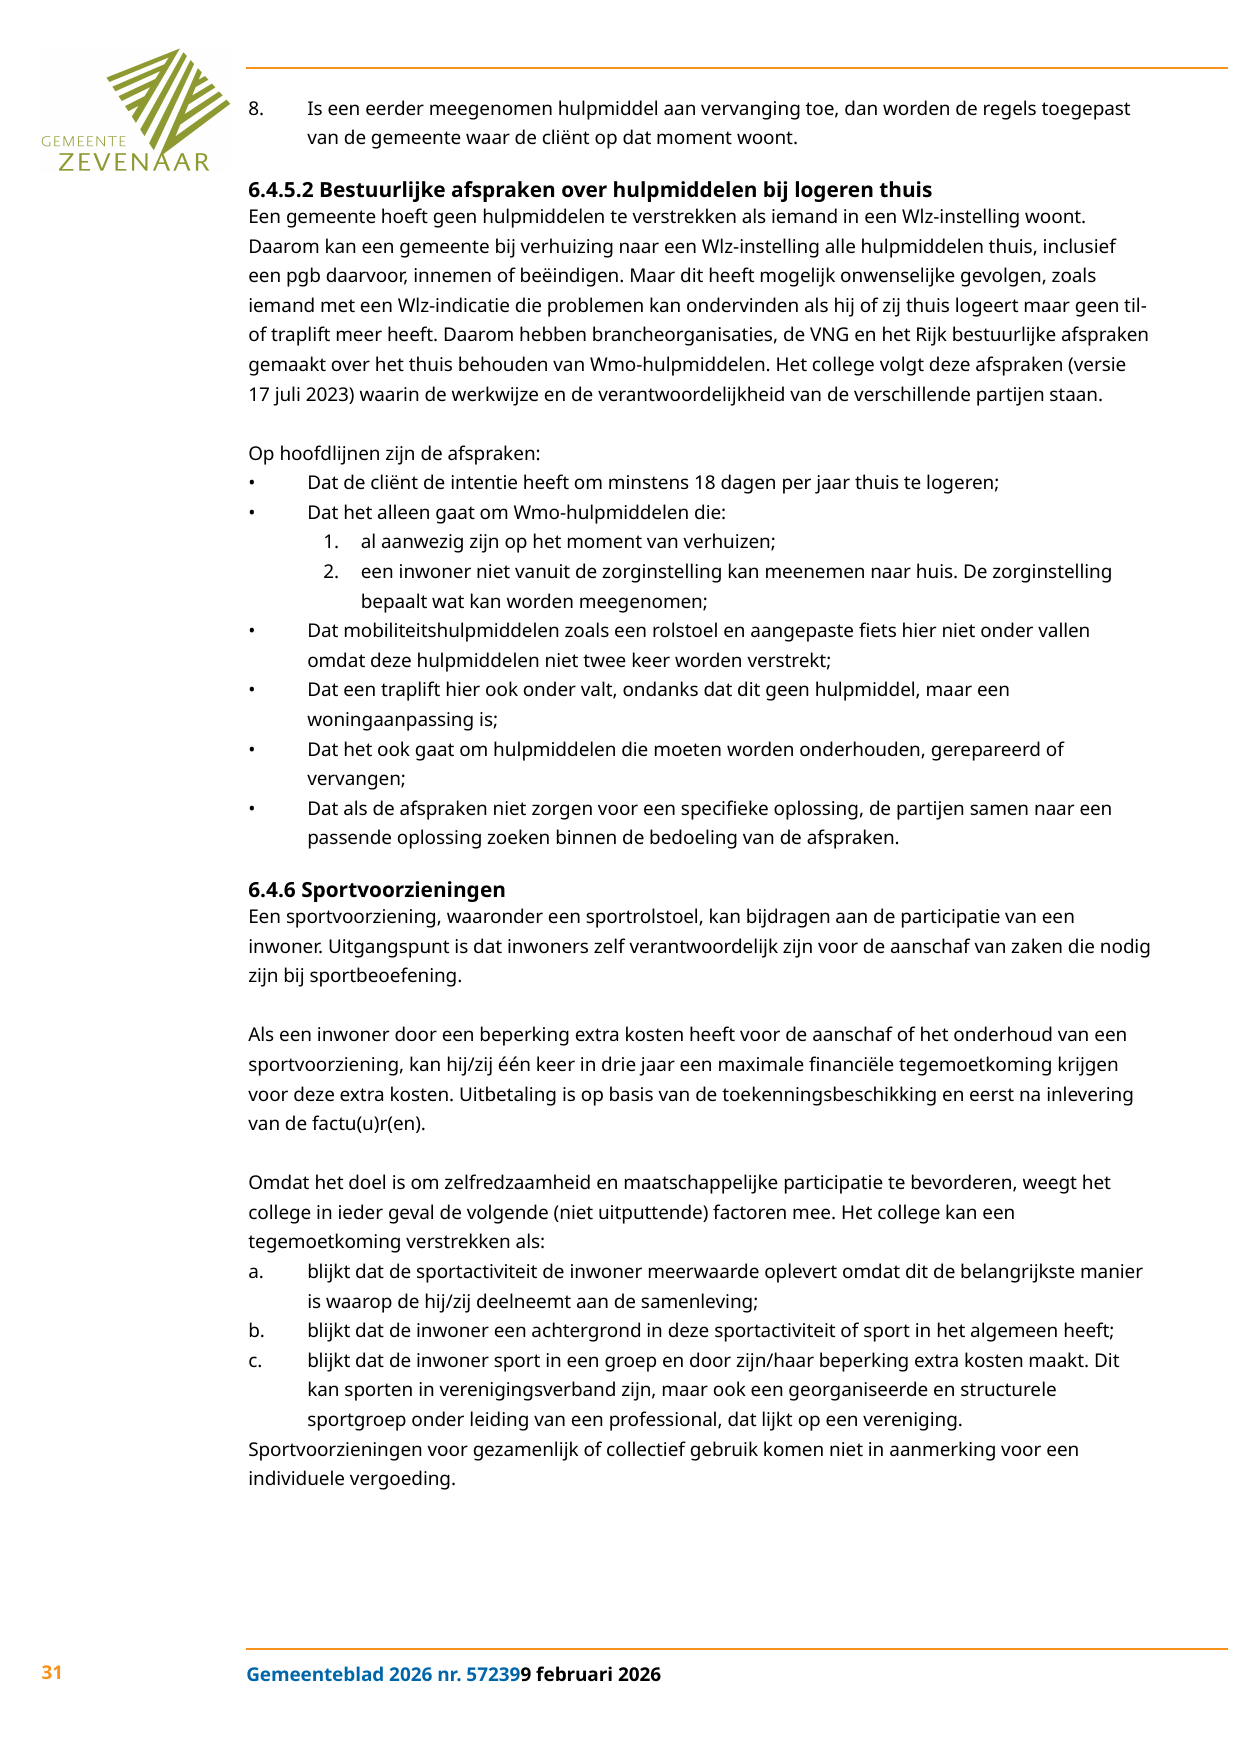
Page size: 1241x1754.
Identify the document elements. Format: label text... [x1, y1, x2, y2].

list Dat mobiliteitshulpmiddelen zoals een rolstoel en aangepaste fiets hier niet onder vallen omdat deze hulpmiddelen niet twee keer worden verstrekt; [248, 617, 1152, 673]
list Is een eerder meegenomen hulpmiddel aan vervanging toe, dan worden de regels toegepast van de gemeente waar de cliënt op dat moment woont. [248, 95, 1152, 150]
list een inwoner niet vanuit de zorginstelling kan meenemen naar huis. De zorginstelling bepaalt wat kan worden meegenomen; [323, 558, 1152, 613]
list al aanwezig zijn op het moment van verhuizen; [323, 529, 1152, 554]
list blijkt dat de inwoner sport in een groep en door zijn/haar beperking extra kosten maakt. Dit kan sporten in verenigingsverband zijn, maar ook een georganiseerde en structurele sportgroep onder leiding van een professional, dat lijkt op een vereniging. [248, 1347, 1152, 1432]
list Dat een traplift hier ook onder valt, ondanks dat dit geen hulpmiddel, maar een woningaanpassing is; [248, 677, 1152, 732]
list Dat het alleen gaat om Wmo-hulpmiddelen die: [248, 499, 1152, 525]
text Een gemeente hoeft geen hulpmiddelen te verstrekken als iemand in een Wlz-instelling woont. Daarom kan een gemeente bij verhuizing naar een Wlz-instelling alle hulpmiddelen thuis, inclusief een pgb daarvoor, innemen of beëindigen. Maar dit heeft mogelijk onwenselijke gevolgen, zoals iemand met een Wlz-indicatie die problemen kan ondervinden als hij of zij thuis logeert maar geen til- of traplift meer heeft. Daarom hebben brancheorganisaties, de VNG en het Rijk bestuurlijke afspraken gemaakt over het thuis behouden van Wmo-hulpmiddelen. Het college volgt deze afspraken (versie 17 juli 2023) waarin de werkwijze en de verantwoordelijkheid van de verschillende partijen staan. [248, 203, 1152, 406]
list blijkt dat de inwoner een achtergrond in deze sportactiviteit of sport in het algemeen heeft; [248, 1317, 1152, 1343]
text 6.4.6 Sportvoorzieningen [248, 875, 1152, 903]
list Dat als de afspraken niet zorgen voor een specifieke oplossing, de partijen samen naar een passende oplossing zoeken binnen de bedoeling van de afspraken. [248, 795, 1152, 850]
list Dat de cliënt de intentie heeft om minstens 18 dagen per jaar thuis te logeren; [248, 469, 1152, 495]
text Sportvoorzieningen voor gezamenlijk of collectief gebruik komen niet in aanmerking voor een individuele vergoeding. [248, 1436, 1152, 1491]
list Dat het ook gaat om hulpmiddelen die moeten worden onderhouden, gerepareerd of vervangen; [248, 736, 1152, 791]
text Als een inwoner door een beperking extra kosten heeft voor de aanschaf of het onderhoud van een sportvoorziening, kan hij/zij één keer in drie jaar een maximale financiële tegemoetkoming krijgen voor deze extra kosten. Uitbetaling is op basis van de toekenningsbeschikking en eerst na inlevering van de factu(u)r(en). [248, 1022, 1152, 1136]
text Op hoofdlijnen zijn de afspraken: [248, 440, 1152, 466]
text Een sportvoorziening, waaronder een sportrolstoel, kan bijdragen aan de participatie van een inwoner. Uitgangspunt is dat inwoners zelf verantwoordelijk zijn voor de aanschaf van zaken die nodig zijn bij sportbeoefening. [248, 903, 1152, 988]
text Omdat het doel is om zelfredzaamheid en maatschappelijke participatie te bevorderen, weegt het college in ieder geval de volgende (niet uitputtende) factoren mee. Het college kan een tegemoetkoming verstrekken als: [248, 1169, 1152, 1254]
text 6.4.5.2 Bestuurlijke afspraken over hulpmiddelen bij logeren thuis [248, 175, 1152, 203]
picture [41, 47, 231, 172]
list blijkt dat de sportactiviteit de inwoner meerwaarde oplevert omdat dit de belangrijkste manier is waarop de hij/zij deelneemt aan de samenleving; [248, 1258, 1152, 1314]
